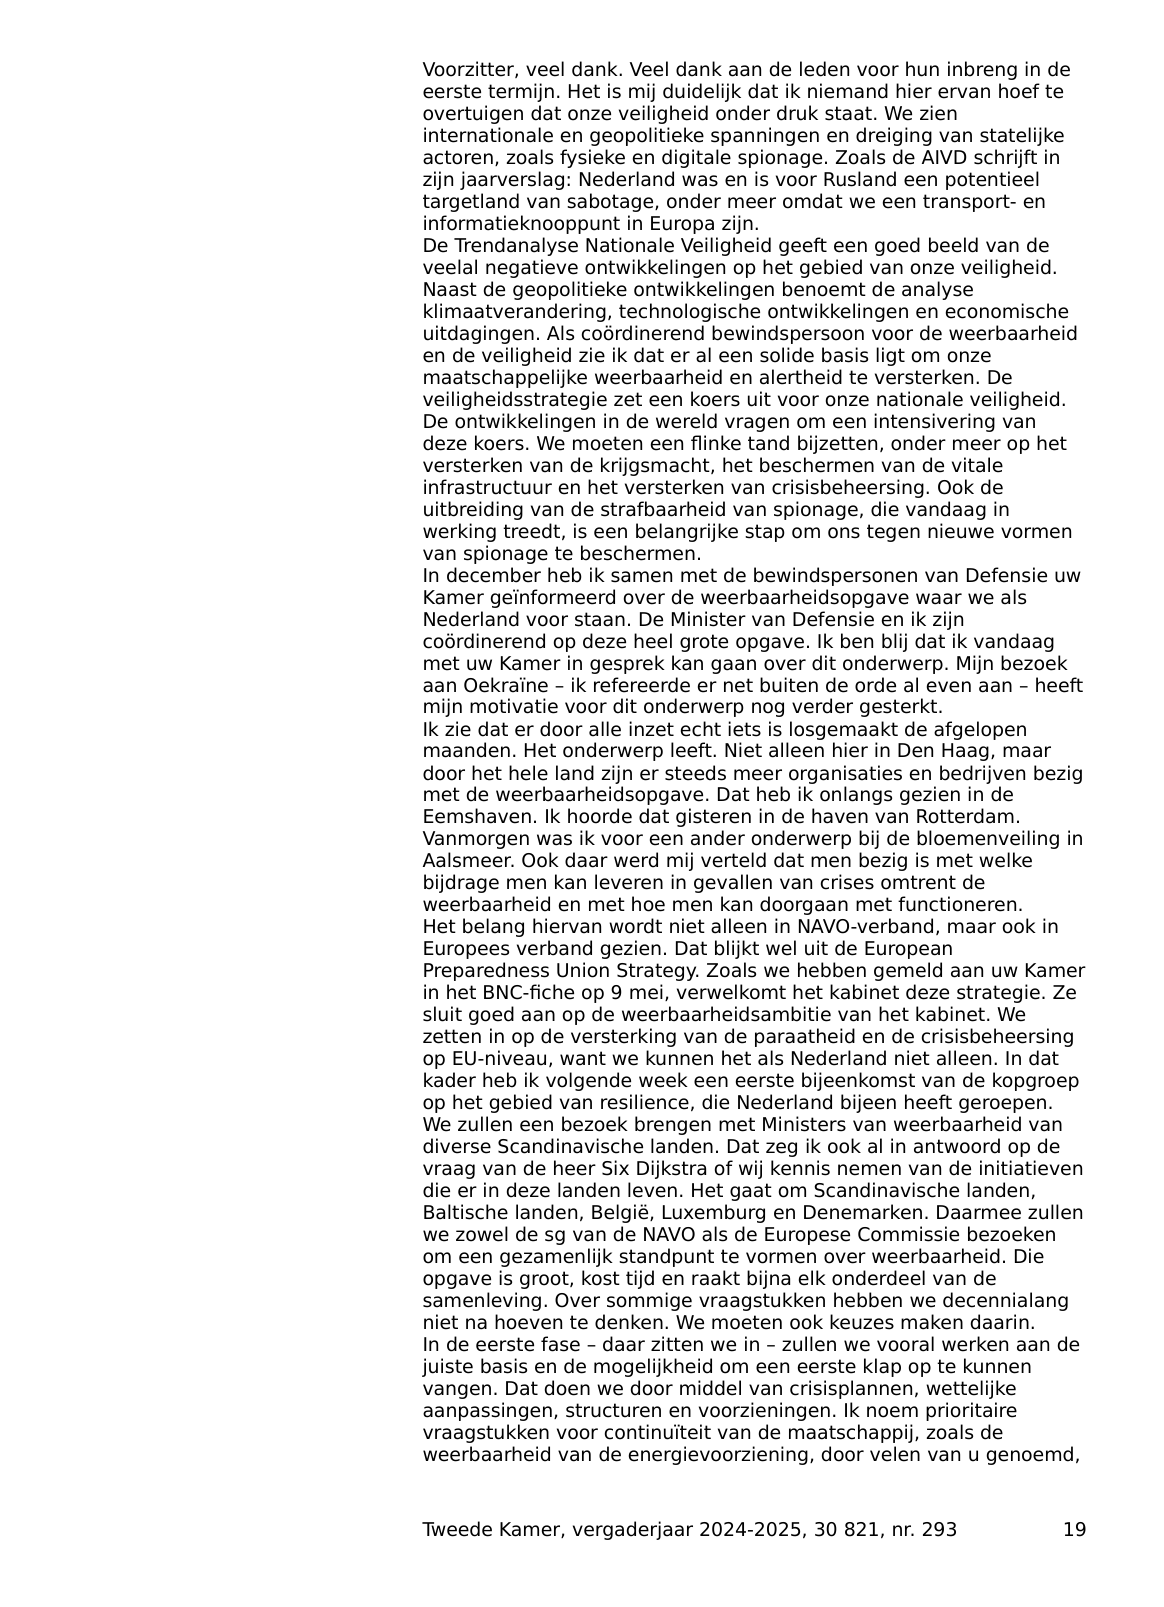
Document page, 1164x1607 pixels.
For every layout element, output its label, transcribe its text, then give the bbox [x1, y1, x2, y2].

text Ik zie dat er door alle inzet echt iets is losgemaakt de afgelopen maanden. Het onderwerp leeft. Niet alleen hier in Den Haag, maar door het hele land zijn er steeds meer organisaties en bedrijven bezig met de weerbaarheidsopgave. Dat heb ik onlangs gezien in de Eemshaven. Ik hoorde dat gisteren in de haven van Rotterdam. Vanmorgen was ik voor een ander onderwerp bij de bloemenveiling in Aalsmeer. Ook daar werd mij verteld dat men bezig is met welke bijdrage men kan leveren in gevallen van crises omtrent de weerbaarheid en met hoe men kan doorgaan met functioneren. [422, 718, 1087, 916]
text In de eerste fase – daar zitten we in – zullen we vooral werken aan de juiste basis en de mogelijkheid om een eerste klap op te kunnen vangen. Dat doen we door middel van crisisplannen, wettelijke aanpassingen, structuren en voorzieningen. Ik noem prioritaire vraagstukken voor continuïteit van de maatschappij, zoals de weerbaarheid van de energievoorziening, door velen van u genoemd, [422, 1334, 1087, 1466]
text In december heb ik samen met de bewindspersonen van Defensie uw Kamer geïnformeerd over de weerbaarheidsopgave waar we als Nederland voor staan. De Minister van Defensie en ik zijn coördinerend op deze heel grote opgave. Ik ben blij dat ik vandaag met uw Kamer in gesprek kan gaan over dit onderwerp. Mijn bezoek aan Oekraïne – ik refereerde er net buiten de orde al even aan – heeft mijn motivatie voor dit onderwerp nog verder gesterkt. [422, 564, 1087, 718]
text Het belang hiervan wordt niet alleen in NAVO-verband, maar ook in Europees verband gezien. Dat blijkt wel uit de European Preparedness Union Strategy. Zoals we hebben gemeld aan uw Kamer in het BNC-fiche op 9 mei, verwelkomt het kabinet deze strategie. Ze sluit goed aan op de weerbaarheidsambitie van het kabinet. We zetten in op de versterking van de paraatheid en de crisisbeheersing op EU-niveau, want we kunnen het als Nederland niet alleen. In dat kader heb ik volgende week een eerste bijeenkomst van de kopgroep op het gebied van resilience, die Nederland bijeen heeft geroepen. We zullen een bezoek brengen met Ministers van weerbaarheid van diverse Scandinavische landen. Dat zeg ik ook al in antwoord op de vraag van de heer Six Dijkstra of wij kennis nemen van de initiatieven die er in deze landen leven. Het gaat om Scandinavische landen, Baltische landen, België, Luxemburg en Denemarken. Daarmee zullen we zowel de sg van de NAVO als de Europese Commissie bezoeken om een gezamenlijk standpunt te vormen over weerbaarheid. Die opgave is groot, kost tijd en raakt bijna elk onderdeel van de samenleving. Over sommige vraagstukken hebben we decennialang niet na hoeven te denken. We moeten ook keuzes maken daarin. [422, 916, 1087, 1334]
text Voorzitter, veel dank. Veel dank aan de leden voor hun inbreng in de eerste termijn. Het is mij duidelijk dat ik niemand hier ervan hoef te overtuigen dat onze veiligheid onder druk staat. We zien internationale en geopolitieke spanningen en dreiging van statelijke actoren, zoals fysieke en digitale spionage. Zoals de AIVD schrijft in zijn jaarverslag: Nederland was en is voor Rusland een potentieel targetland van sabotage, onder meer omdat we een transport- en informatieknooppunt in Europa zijn. [422, 59, 1087, 235]
text De Trendanalyse Nationale Veiligheid geeft een goed beeld van de veelal negatieve ontwikkelingen op het gebied van onze veiligheid. Naast de geopolitieke ontwikkelingen benoemt de analyse klimaatverandering, technologische ontwikkelingen en economische uitdagingen. Als coördinerend bewindspersoon voor de weerbaarheid en de veiligheid zie ik dat er al een solide basis ligt om onze maatschappelijke weerbaarheid en alertheid te versterken. De veiligheidsstrategie zet een koers uit voor onze nationale veiligheid. De ontwikkelingen in de wereld vragen om een intensivering van deze koers. We moeten een flinke tand bijzetten, onder meer op het versterken van de krijgsmacht, het beschermen van de vitale infrastructuur en het versterken van crisisbeheersing. Ook de uitbreiding van de strafbaarheid van spionage, die vandaag in werking treedt, is een belangrijke stap om ons tegen nieuwe vormen van spionage te beschermen. [422, 235, 1087, 564]
